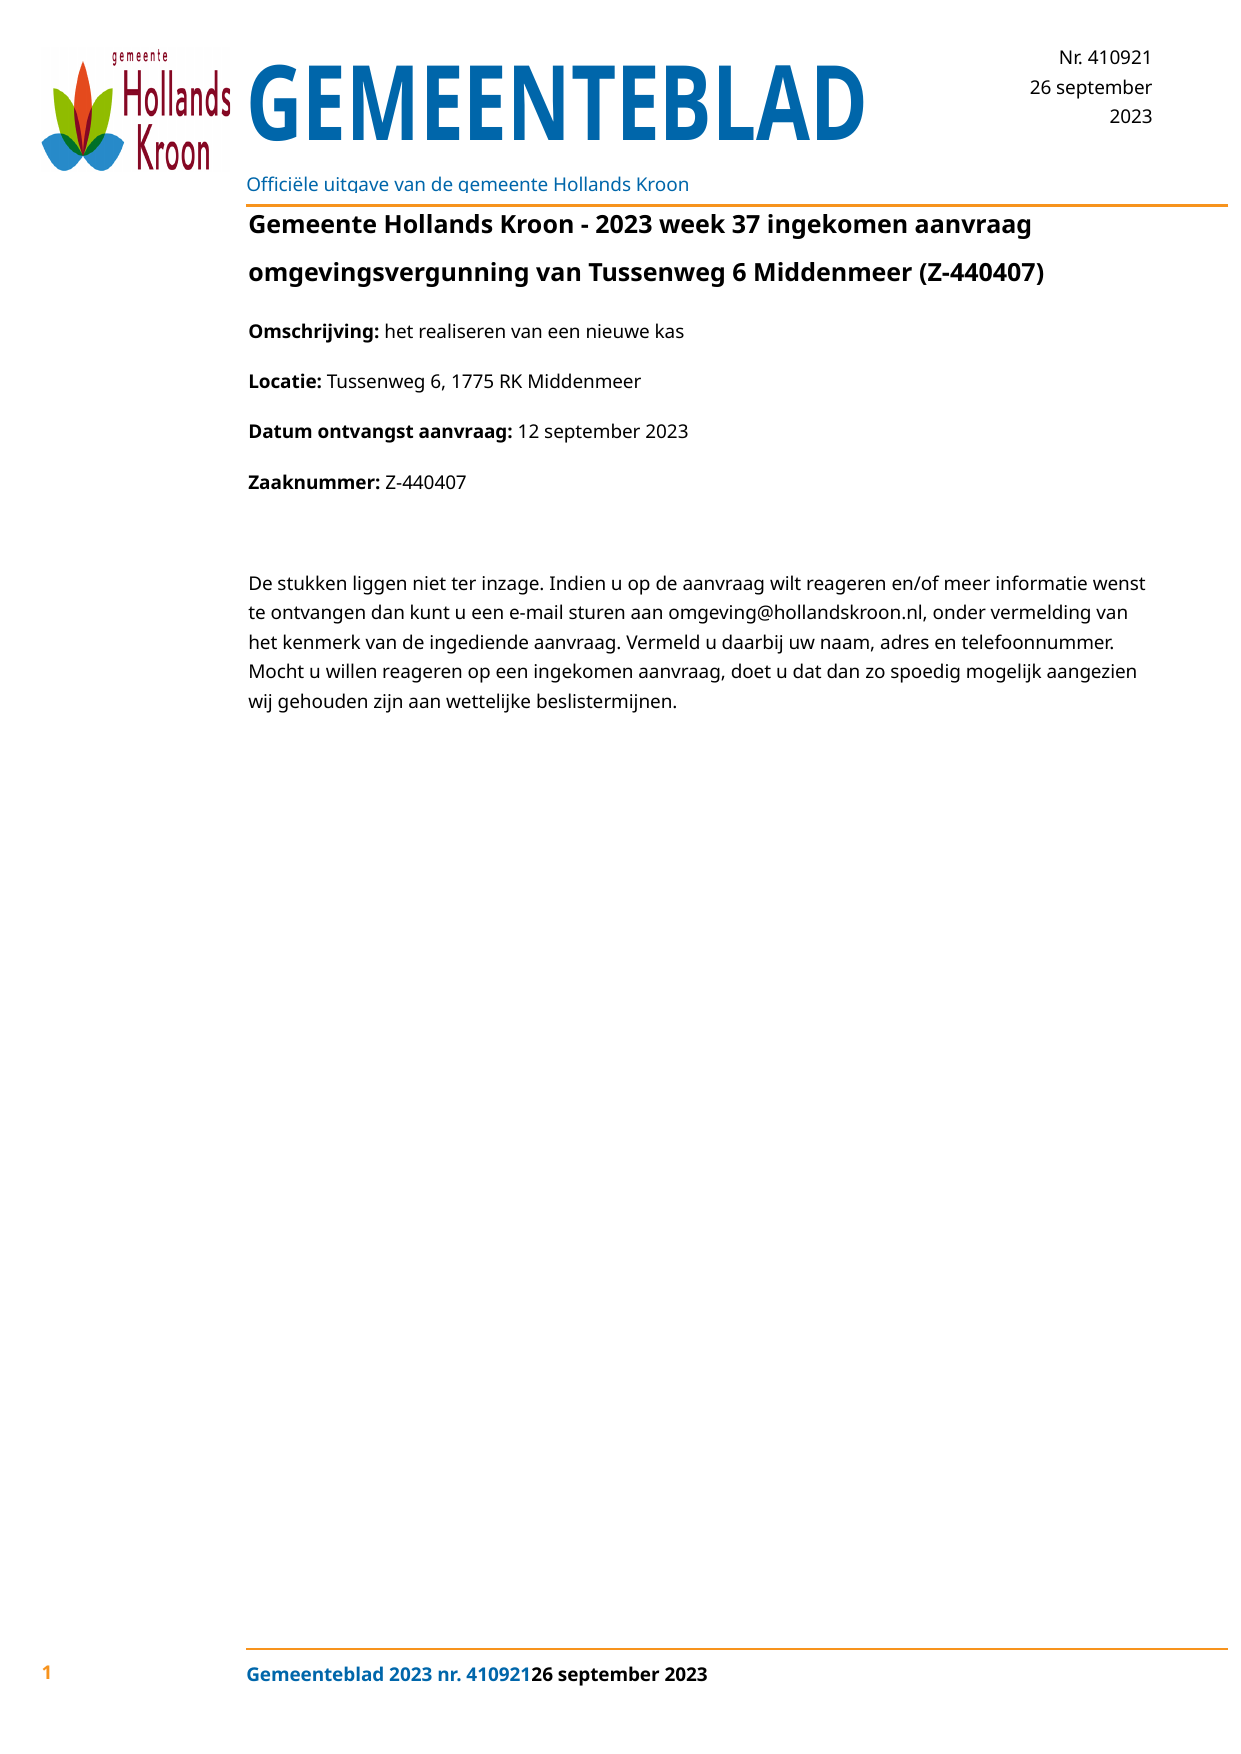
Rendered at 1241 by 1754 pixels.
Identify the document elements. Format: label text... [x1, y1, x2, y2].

text Datum ontvangst aanvraag: 12 september 2023 [248, 419, 1152, 444]
text Locatie: Tussenweg 6, 1775 RK Middenmeer [248, 368, 1152, 394]
picture [41, 47, 231, 172]
text De stukken liggen niet ter inzage. Indien u op de aanvraag wilt reageren en/of meer informatie wenst te ontvangen dan kunt u een e-mail sturen aan omgeving@hollandskroon.nl, onder vermelding van het kenmerk van de ingediende aanvraag. Vermeld u daarbij uw naam, adres en telefoonnummer. Mocht u willen reageren op een ingekomen aanvraag, doet u dat dan zo spoedig mogelijk aangezien wij gehouden zijn aan wettelijke beslistermijnen. [248, 570, 1152, 714]
text Zaaknummer: Z-440407 [248, 469, 1152, 495]
text Omschrijving: het realiseren van een nieuwe kas [248, 318, 1152, 344]
text Gemeente Hollands Kroon - 2023 week 37 ingekomen aanvraag omgevingsvergunning van Tussenweg 6 Middenmeer (Z-440407) [248, 207, 1152, 288]
